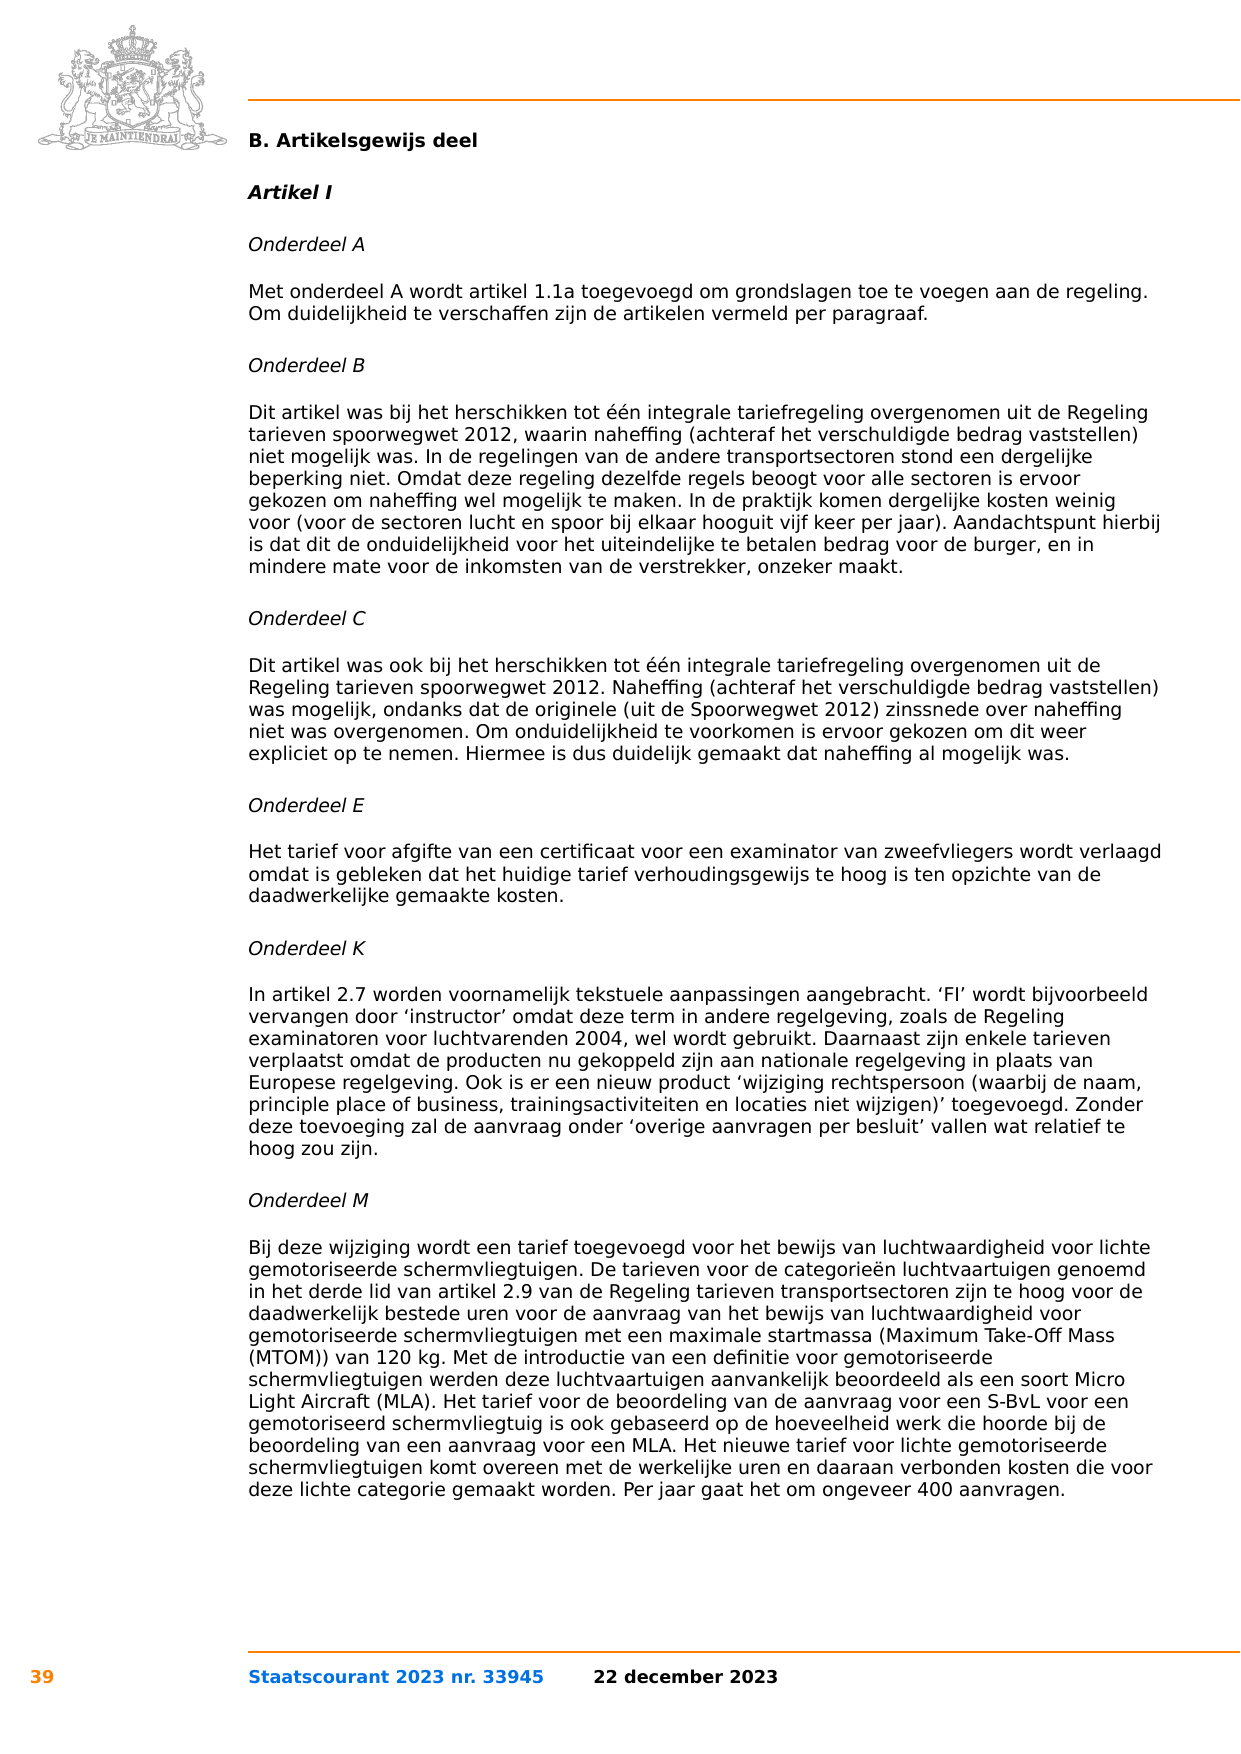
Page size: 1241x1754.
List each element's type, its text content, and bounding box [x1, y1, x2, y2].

text Het tarief voor afgifte van een certificaat voor een examinator van zweefvliegers wordt verlaagd omdat is gebleken dat het huidige tarief verhoudingsgewijs te hoog is ten opzichte van de daadwerkelijke gemaakte kosten. [248, 841, 1163, 907]
subtitle Onderdeel B [248, 355, 1163, 377]
text Dit artikel was bij het herschikken tot één integrale tariefregeling overgenomen uit de Regeling tarieven spoorwegwet 2012, waarin naheffing (achteraf het verschuldigde bedrag vaststellen) niet mogelijk was. In de regelingen van de andere transportsectoren stond een dergelijke beperking niet. Omdat deze regeling dezelfde regels beoogt voor alle sectoren is ervoor gekozen om naheffing wel mogelijk te maken. In de praktijk komen dergelijke kosten weinig voor (voor de sectoren lucht en spoor bij elkaar hooguit vijf keer per jaar). Aandachtspunt hierbij is dat dit de onduidelijkheid voor het uiteindelijke te betalen bedrag voor de burger, en in mindere mate voor de inkomsten van de verstrekker, onzeker maakt. [248, 402, 1163, 578]
subtitle Onderdeel K [248, 937, 1163, 959]
subtitle Artikel I [248, 182, 1163, 204]
subtitle Onderdeel M [248, 1190, 1163, 1212]
subtitle Onderdeel C [248, 608, 1163, 629]
text In artikel 2.7 worden voornamelijk tekstuele aanpassingen aangebracht. ‘FI’ wordt bijvoorbeeld vervangen door ‘instructor’ omdat deze term in andere regelgeving, zoals de Regeling examinatoren voor luchtvarenden 2004, wel wordt gebruikt. Daarnaast zijn enkele tarieven verplaatst omdat de producten nu gekoppeld zijn aan nationale regelgeving in plaats van Europese regelgeving. Ook is er een nieuw product ‘wijziging rechtspersoon (waarbij de naam, principle place of business, trainingsactiviteiten en locaties niet wijzigen)’ toegevoegd. Zonder deze toevoeging zal de aanvraag onder ‘overige aanvragen per besluit’ vallen wat relatief te hoog zou zijn. [248, 984, 1163, 1160]
text Dit artikel was ook bij het herschikken tot één integrale tariefregeling overgenomen uit de Regeling tarieven spoorwegwet 2012. Naheffing (achteraf het verschuldigde bedrag vaststellen) was mogelijk, ondanks dat de originele (uit de Spoorwegwet 2012) zinssnede over naheffing niet was overgenomen. Om onduidelijkheid te voorkomen is ervoor gekozen om dit weer expliciet op te nemen. Hiermee is dus duidelijk gemaakt dat naheffing al mogelijk was. [248, 654, 1163, 764]
picture [38, 25, 227, 150]
subtitle Onderdeel A [248, 234, 1163, 256]
subtitle B. Artikelsgewijs deel [248, 130, 1163, 152]
text Met onderdeel A wordt artikel 1.1a toegevoegd om grondslagen toe te voegen aan de regeling. Om duidelijkheid te verschaffen zijn de artikelen vermeld per paragraaf. [248, 281, 1163, 325]
text Bij deze wijziging wordt een tarief toegevoegd voor het bewijs van luchtwaardigheid voor lichte gemotoriseerde schermvliegtuigen. De tarieven voor de categorieën luchtvaartuigen genoemd in het derde lid van artikel 2.9 van de Regeling tarieven transportsectoren zijn te hoog voor de daadwerkelijk bestede uren voor de aanvraag van het bewijs van luchtwaardigheid voor gemotoriseerde schermvliegtuigen met een maximale startmassa (Maximum Take-Off Mass (MTOM)) van 120 kg. Met de introductie van een definitie voor gemotoriseerde schermvliegtuigen werden deze luchtvaartuigen aanvankelijk beoordeeld als een soort Micro Light Aircraft (MLA). Het tarief voor de beoordeling van de aanvraag voor een S-BvL voor een gemotoriseerd schermvliegtuig is ook gebaseerd op de hoeveelheid werk die hoorde bij de beoordeling van een aanvraag voor een MLA. Het nieuwe tarief voor lichte gemotoriseerde schermvliegtuigen komt overeen met de werkelijke uren en daaraan verbonden kosten die voor deze lichte categorie gemaakt worden. Per jaar gaat het om ongeveer 400 aanvragen. [248, 1237, 1163, 1501]
subtitle Onderdeel E [248, 794, 1163, 816]
